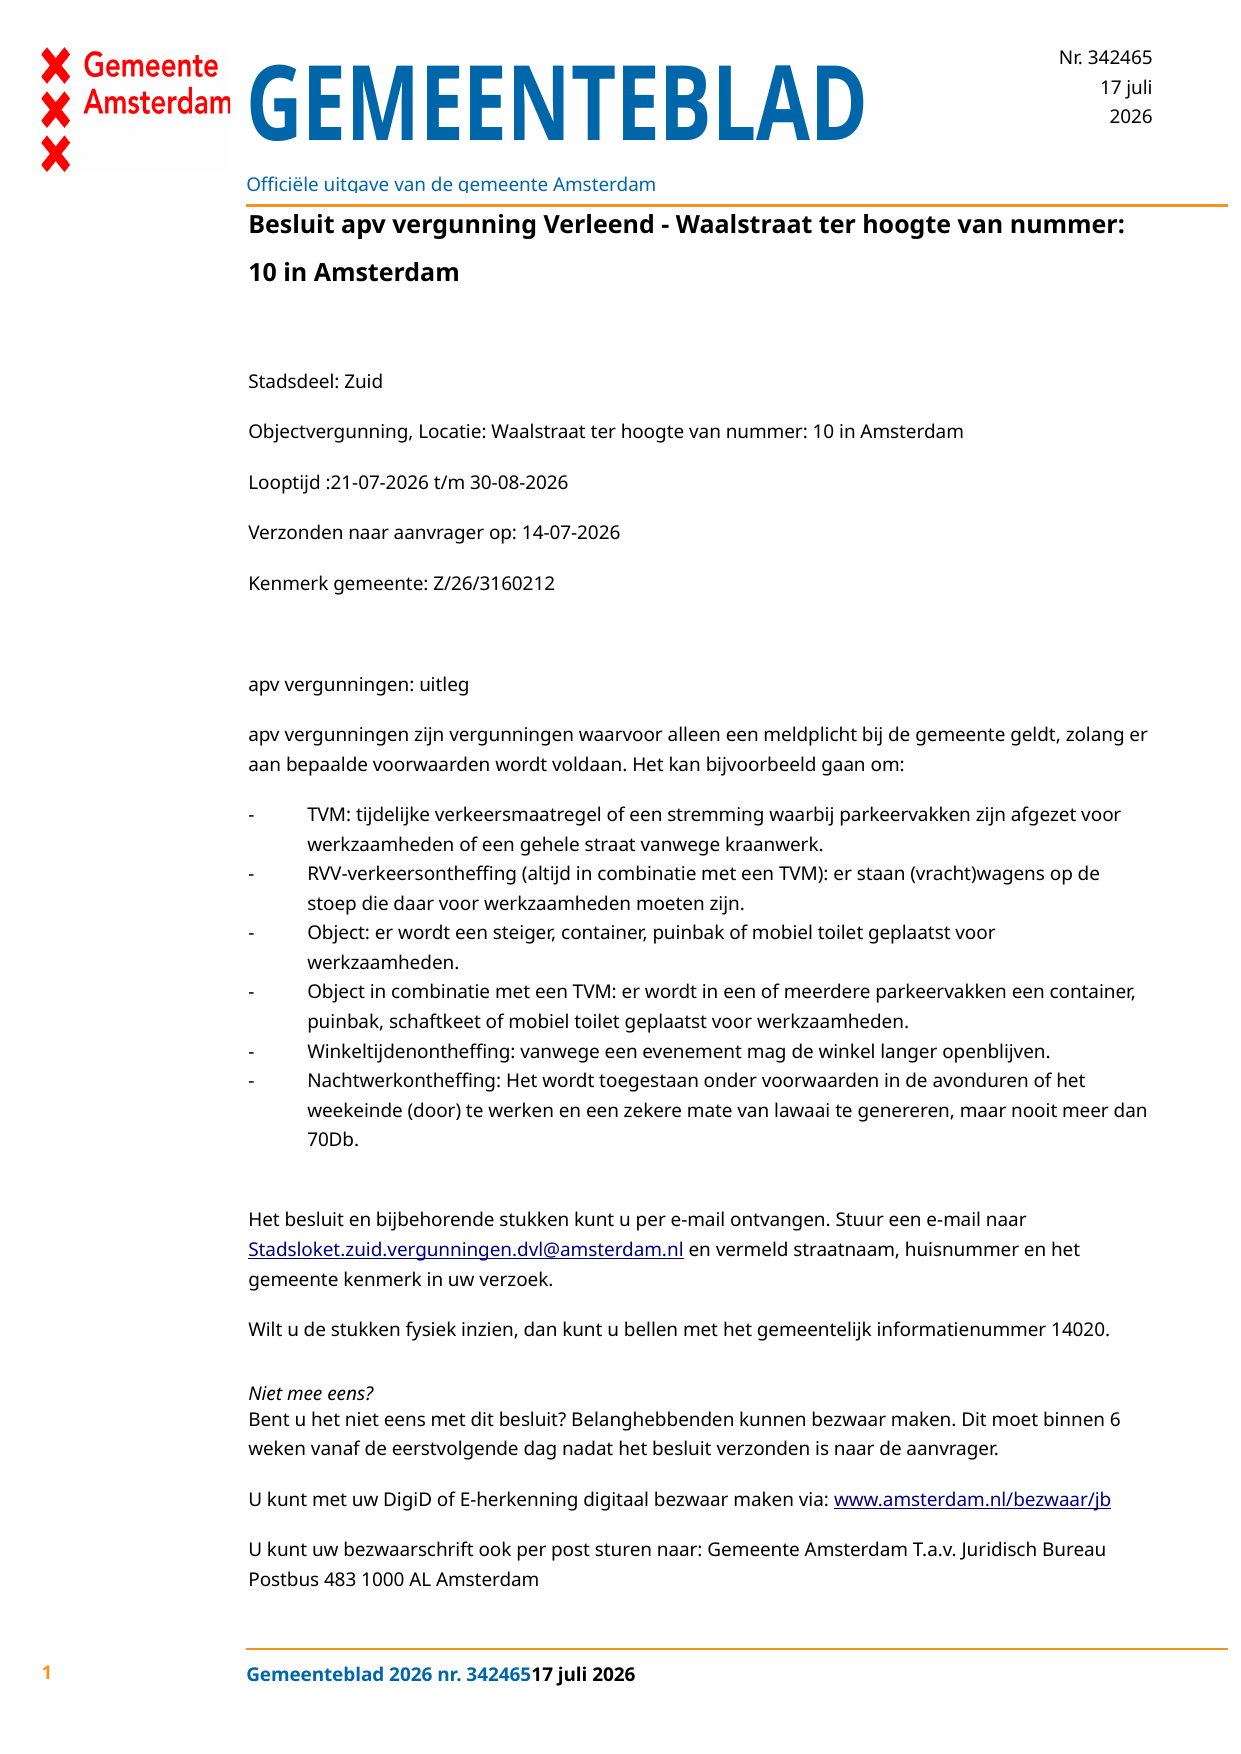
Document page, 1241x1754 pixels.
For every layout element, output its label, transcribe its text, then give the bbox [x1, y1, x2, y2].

text apv vergunningen zijn vergunningen waarvoor alleen een meldplicht bij de gemeente geldt, zolang er aan bepaalde voorwaarden wordt voldaan. Het kan bijvoorbeeld gaan om: [248, 721, 1152, 777]
text U kunt uw bezwaarschrift ook per post sturen naar: Gemeente Amsterdam T.a.v. Juridisch Bureau Postbus 483 1000 AL Amsterdam [248, 1536, 1152, 1592]
text apv vergunningen: uitleg [248, 671, 1152, 697]
list Winkeltijdenontheffing: vanwege een evenement mag de winkel langer openblijven. [248, 1038, 1152, 1064]
text Kenmerk gemeente: Z/26/3160212 [248, 570, 1152, 596]
text Verzonden naar aanvrager op: 14-07-2026 [248, 519, 1152, 545]
text U kunt met uw DigiD of E-herkenning digitaal bezwaar maken via: www.amsterdam.nl/bezwaar/jb [248, 1486, 1152, 1512]
text Bent u het niet eens met dit besluit? Belanghebbenden kunnen bezwaar maken. Dit moet binnen 6 weken vanaf de eerstvolgende dag nadat het besluit verzonden is naar de aanvrager. [248, 1406, 1152, 1461]
list Object: er wordt een steiger, container, puinbak of mobiel toilet geplaatst voor werkzaamheden. [248, 919, 1152, 975]
list RVV-verkeersontheffing (altijd in combinatie met een TVM): er staan (vracht)wagens op de stoep die daar voor werkzaamheden moeten zijn. [248, 860, 1152, 916]
text Stadsdeel: Zuid [248, 368, 1152, 394]
list TVM: tijdelijke verkeersmaatregel of een stremming waarbij parkeervakken zijn afgezet voor werkzaamheden of een gehele straat vanwege kraanwerk. [248, 801, 1152, 857]
list Object in combinatie met een TVM: er wordt in een of meerdere parkeervakken een container, puinbak, schaftkeet of mobiel toilet geplaatst voor werkzaamheden. [248, 979, 1152, 1034]
text Looptijd :21-07-2026 t/m 30-08-2026 [248, 469, 1152, 495]
text Het besluit en bijbehorende stukken kunt u per e-mail ontvangen. Stuur een e-mail naar Stadsloket.zuid.vergunningen.dvl@amsterdam.nl en vermeld straatnaam, huisnummer en het gemeente kenmerk in uw verzoek. [248, 1207, 1152, 1292]
text Besluit apv vergunning Verleend - Waalstraat ter hoogte van nummer: 10 in Amsterdam [248, 207, 1152, 288]
text Objectvergunning, Locatie: Waalstraat ter hoogte van nummer: 10 in Amsterdam [248, 419, 1152, 444]
list Nachtwerkontheffing: Het wordt toegestaan onder voorwaarden in de avonduren of het weekeinde (door) te werken en een zekere mate van lawaai te genereren, maar nooit meer dan 70Db. [248, 1067, 1152, 1152]
text Niet mee eens? [248, 1380, 1152, 1406]
text Wilt u de stukken fysiek inzien, dan kunt u bellen met het gemeentelijk informatienummer 14020. [248, 1316, 1152, 1342]
picture [41, 47, 231, 172]
